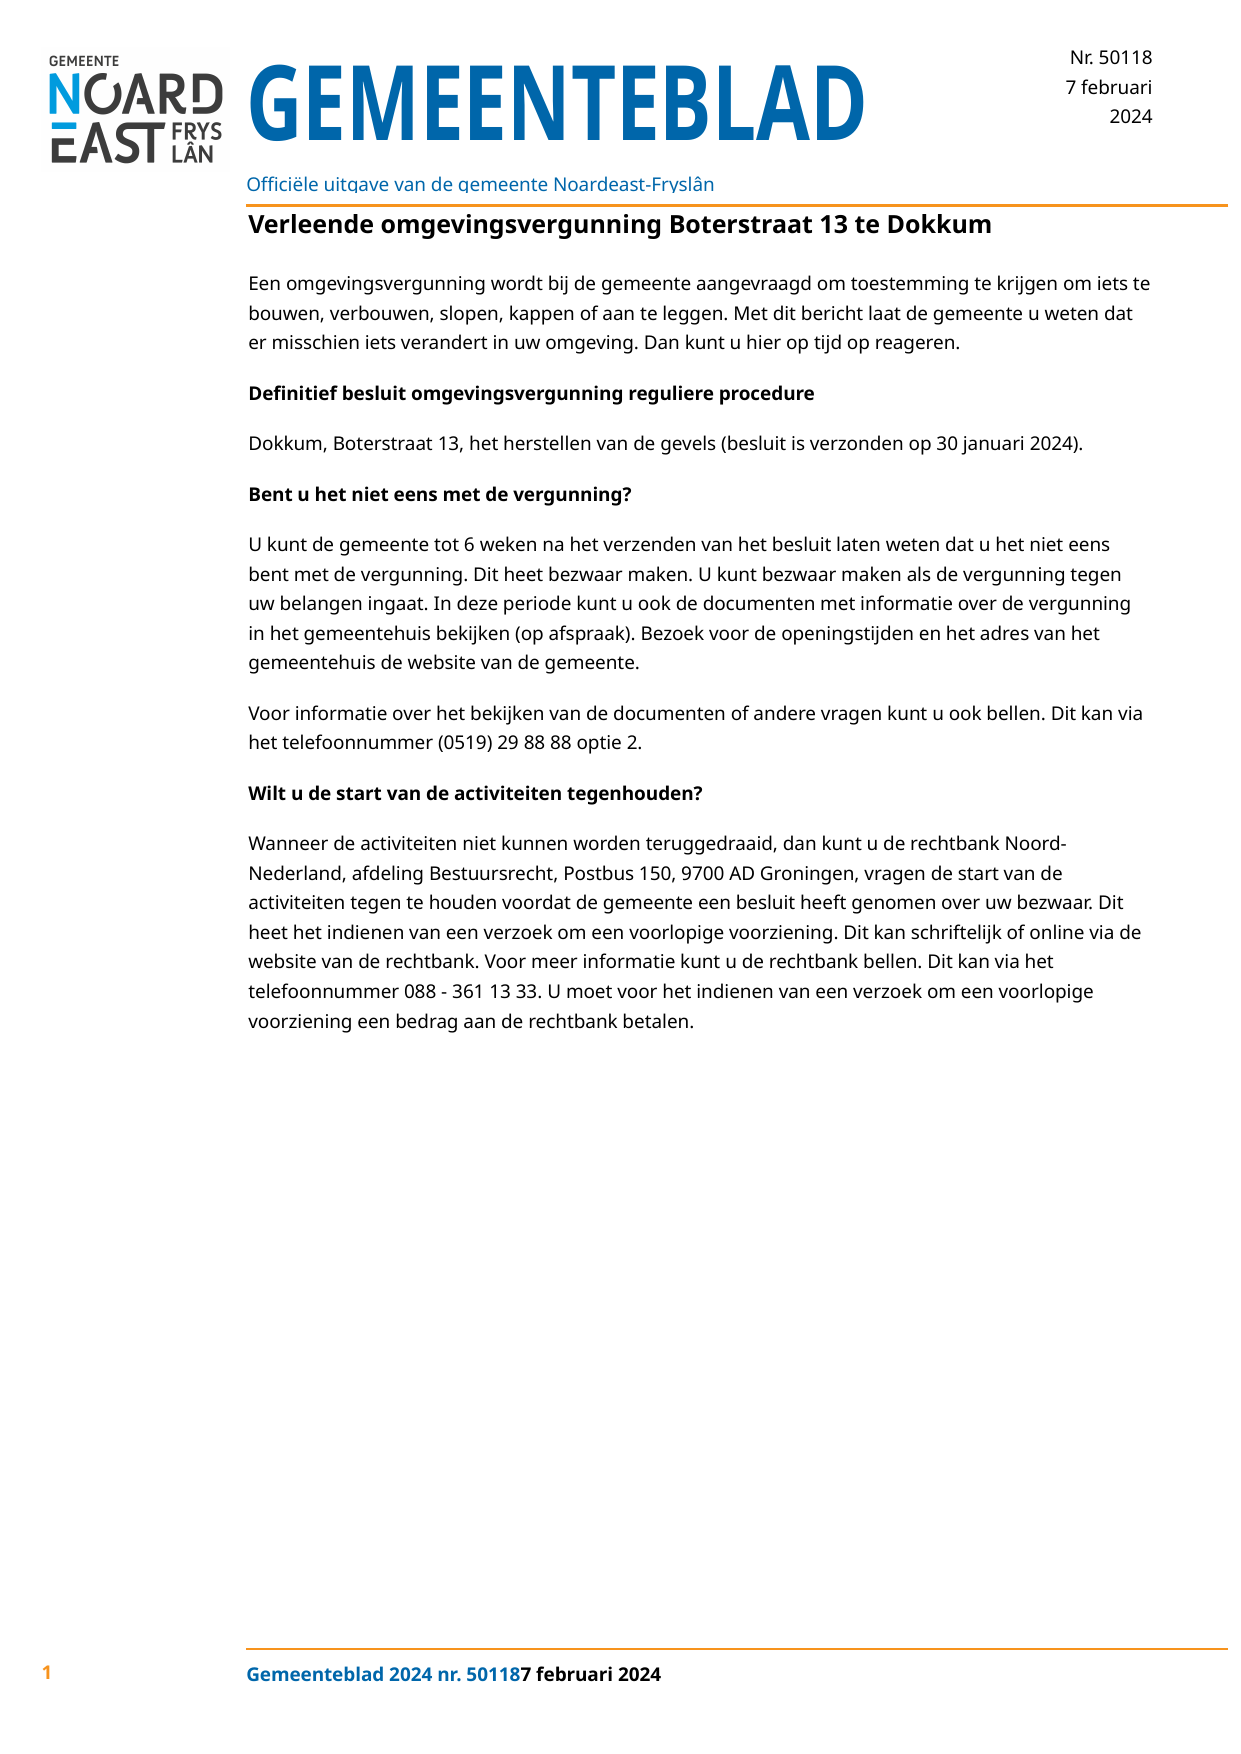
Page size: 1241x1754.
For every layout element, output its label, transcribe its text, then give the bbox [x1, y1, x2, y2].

text Verleende omgevingsvergunning Boterstraat 13 te Dokkum [248, 207, 1152, 241]
text Bent u het niet eens met de vergunning? [248, 481, 1152, 506]
text U kunt de gemeente tot 6 weken na het verzenden van het besluit laten weten dat u het niet eens bent met de vergunning. Dit heet bezwaar maken. U kunt bezwaar maken als de vergunning tegen uw belangen ingaat. In deze periode kunt u ook de documenten met informatie over de vergunning in het gemeentehuis bekijken (op afspraak). Bezoek voor de openingstijden en het adres van het gemeentehuis de website van de gemeente. [248, 531, 1152, 675]
text Dokkum, Boterstraat 13, het herstellen van de gevels (besluit is verzonden op 30 januari 2024). [248, 430, 1152, 456]
text Definitief besluit omgevingsvergunning reguliere procedure [248, 380, 1152, 406]
text Wilt u de start van de activiteiten tegenhouden? [248, 780, 1152, 806]
text Voor informatie over het bekijken van de documenten of andere vragen kunt u ook bellen. Dit kan via het telefoonnummer (0519) 29 88 88 optie 2. [248, 700, 1152, 755]
text Wanneer de activiteiten niet kunnen worden teruggedraaid, dan kunt u de rechtbank Noord-Nederland, afdeling Bestuursrecht, Postbus 150, 9700 AD Groningen, vragen de start van de activiteiten tegen te houden voordat de gemeente een besluit heeft genomen over uw bezwaar. Dit heet het indienen van een verzoek om een voorlopige voorziening. Dit kan schriftelijk of online via de website van de rechtbank. Voor meer informatie kunt u de rechtbank bellen. Dit kan via het telefoonnummer 088 - 361 13 33. U moet voor het indienen van een verzoek om een voorlopige voorziening een bedrag aan de rechtbank betalen. [248, 830, 1152, 1033]
text Een omgevingsvergunning wordt bij de gemeente aangevraagd om toestemming te krijgen om iets te bouwen, verbouwen, slopen, kappen of aan te leggen. Met dit bericht laat de gemeente u weten dat er misschien iets verandert in uw omgeving. Dan kunt u hier op tijd op reageren. [248, 270, 1152, 355]
picture [41, 47, 231, 172]
